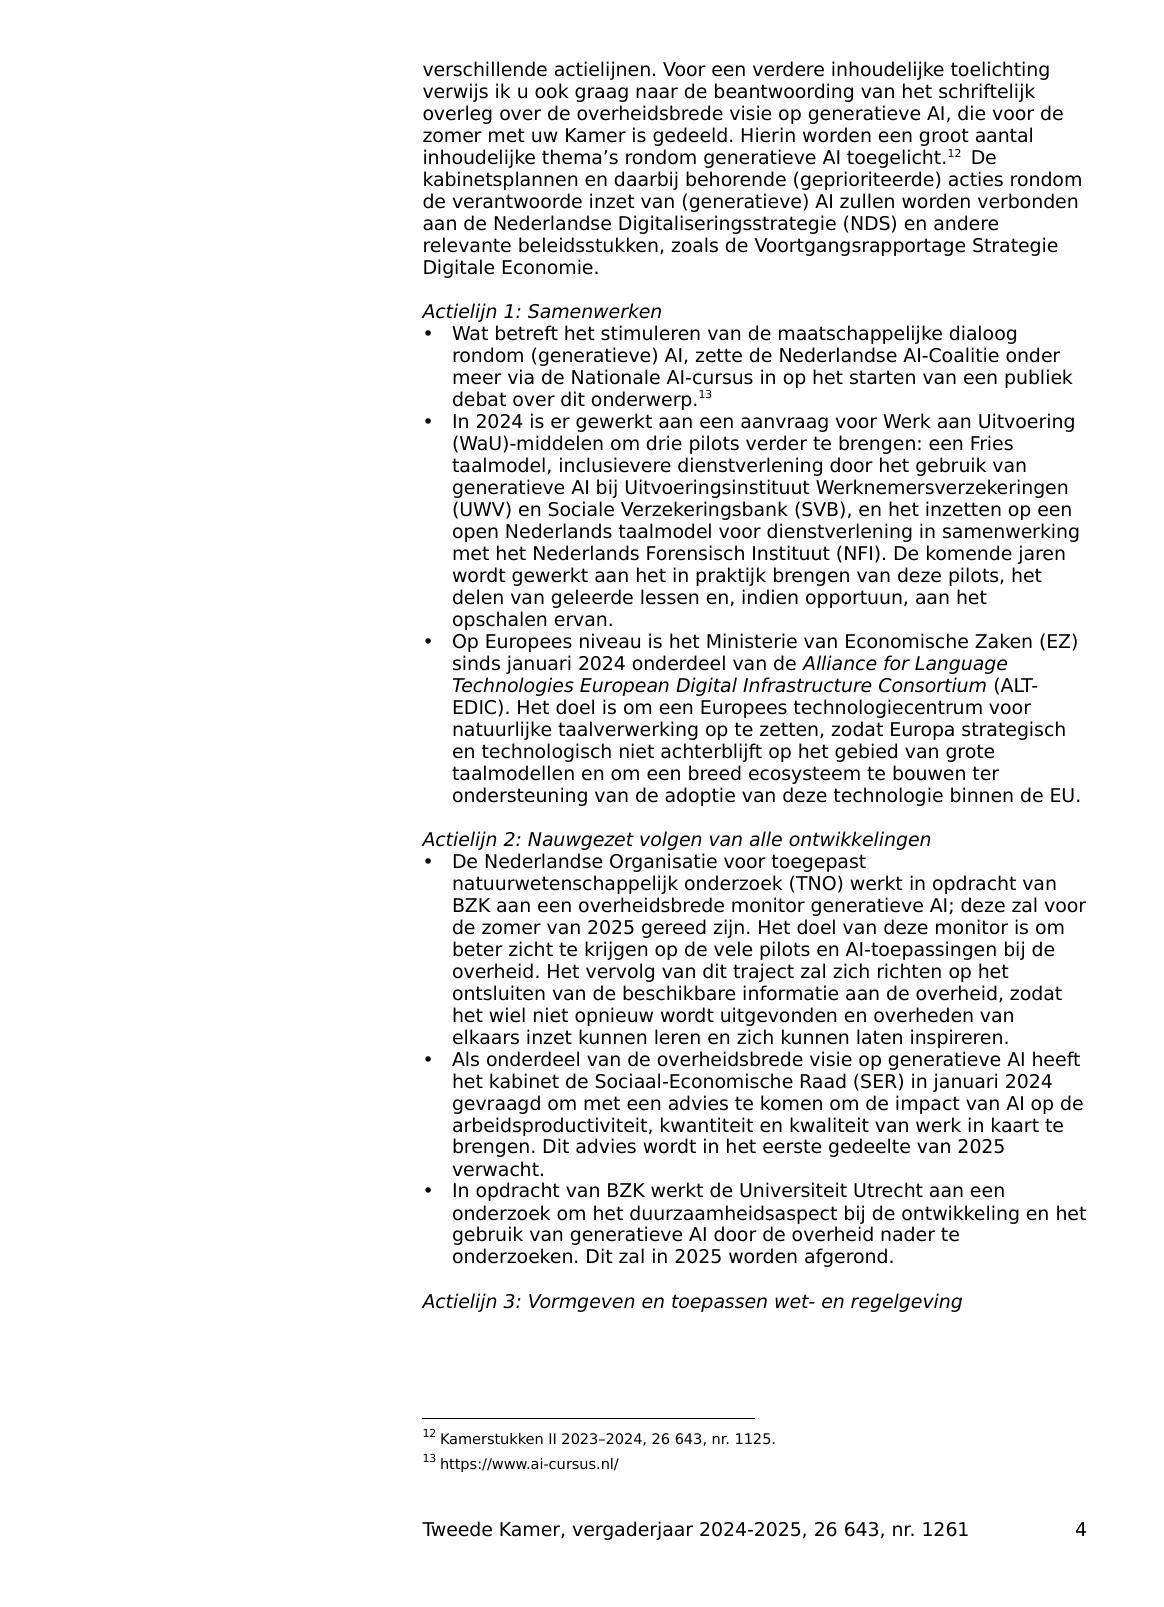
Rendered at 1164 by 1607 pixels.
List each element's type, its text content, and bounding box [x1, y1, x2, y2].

text Kamerstukken II 2023–2024, 26 643, nr. 1125. [422, 1427, 1087, 1449]
text verschillende actielijnen. Voor een verdere inhoudelijke toelichting verwijs ik u ook graag naar de beantwoording van het schriftelijk overleg over de overheidsbrede visie op generatieve AI, die voor de zomer met uw Kamer is gedeeld. Hierin worden een groot aantal inhoudelijke thema’s rondom generatieve AI toegelicht. De kabinetsplannen en daarbij behorende (geprioriteerde) acties rondom de verantwoorde inzet van (generatieve) AI zullen worden verbonden aan de Nederlandse Digitaliseringsstrategie (NDS) en andere relevante beleidsstukken, zoals de Voortgangsrapportage Strategie Digitale Economie. [422, 59, 1087, 279]
text • Als onderdeel van de overheidsbrede visie op generatieve AI heeft het kabinet de Sociaal-Economische Raad (SER) in januari 2024 gevraagd om met een advies te komen om de impact van AI op de arbeidsproductiviteit, kwantiteit en kwaliteit van werk in kaart te brengen. Dit advies wordt in het eerste gedeelte van 2025 verwacht. [422, 1048, 1087, 1180]
text • In opdracht van BZK werkt de Universiteit Utrecht aan een onderzoek om het duurzaamheidsaspect bij de ontwikkeling en het gebruik van generatieve AI door de overheid nader te onderzoeken. Dit zal in 2025 worden afgerond. [422, 1180, 1087, 1268]
text • De Nederlandse Organisatie voor toegepast natuurwetenschappelijk onderzoek (TNO) werkt in opdracht van BZK aan een overheidsbrede monitor generatieve AI; deze zal voor de zomer van 2025 gereed zijn. Het doel van deze monitor is om beter zicht te krijgen op de vele pilots en AI-toepassingen bij de overheid. Het vervolg van dit traject zal zich richten op het ontsluiten van de beschikbare informatie aan de overheid, zodat het wiel niet opnieuw wordt uitgevonden en overheden van elkaars inzet kunnen leren en zich kunnen laten inspireren. [422, 851, 1087, 1048]
subtitle Actielijn 3: Vormgeven en toepassen wet- en regelgeving [422, 1291, 1087, 1312]
subtitle Actielijn 1: Samenwerken [422, 301, 1087, 323]
text https://www.ai-cursus.nl/ [422, 1452, 1087, 1474]
text • Wat betreft het stimuleren van de maatschappelijke dialoog rondom (generatieve) AI, zette de Nederlandse AI-Coalitie onder meer via de Nationale AI-cursus in op het starten van een publiek debat over dit onderwerp. [422, 323, 1087, 411]
text • Op Europees niveau is het Ministerie van Economische Zaken (EZ) sinds januari 2024 onderdeel van de Alliance for Language Technologies European Digital Infrastructure Consortium (ALT-EDIC). Het doel is om een Europees technologiecentrum voor natuurlijke taalverwerking op te zetten, zodat Europa strategisch en technologisch niet achterblijft op het gebied van grote taalmodellen en om een breed ecosysteem te bouwen ter ondersteuning van de adoptie van deze technologie binnen de EU. [422, 631, 1087, 807]
subtitle Actielijn 2: Nauwgezet volgen van alle ontwikkelingen [422, 829, 1087, 851]
text • In 2024 is er gewerkt aan een aanvraag voor Werk aan Uitvoering (WaU)-middelen om drie pilots verder te brengen: een Fries taalmodel, inclusievere dienstverlening door het gebruik van generatieve AI bij Uitvoeringsinstituut Werknemersverzekeringen (UWV) en Sociale Verzekeringsbank (SVB), en het inzetten op een open Nederlands taalmodel voor dienstverlening in samenwerking met het Nederlands Forensisch Instituut (NFI). De komende jaren wordt gewerkt aan het in praktijk brengen van deze pilots, het delen van geleerde lessen en, indien opportuun, aan het opschalen ervan. [422, 411, 1087, 631]
